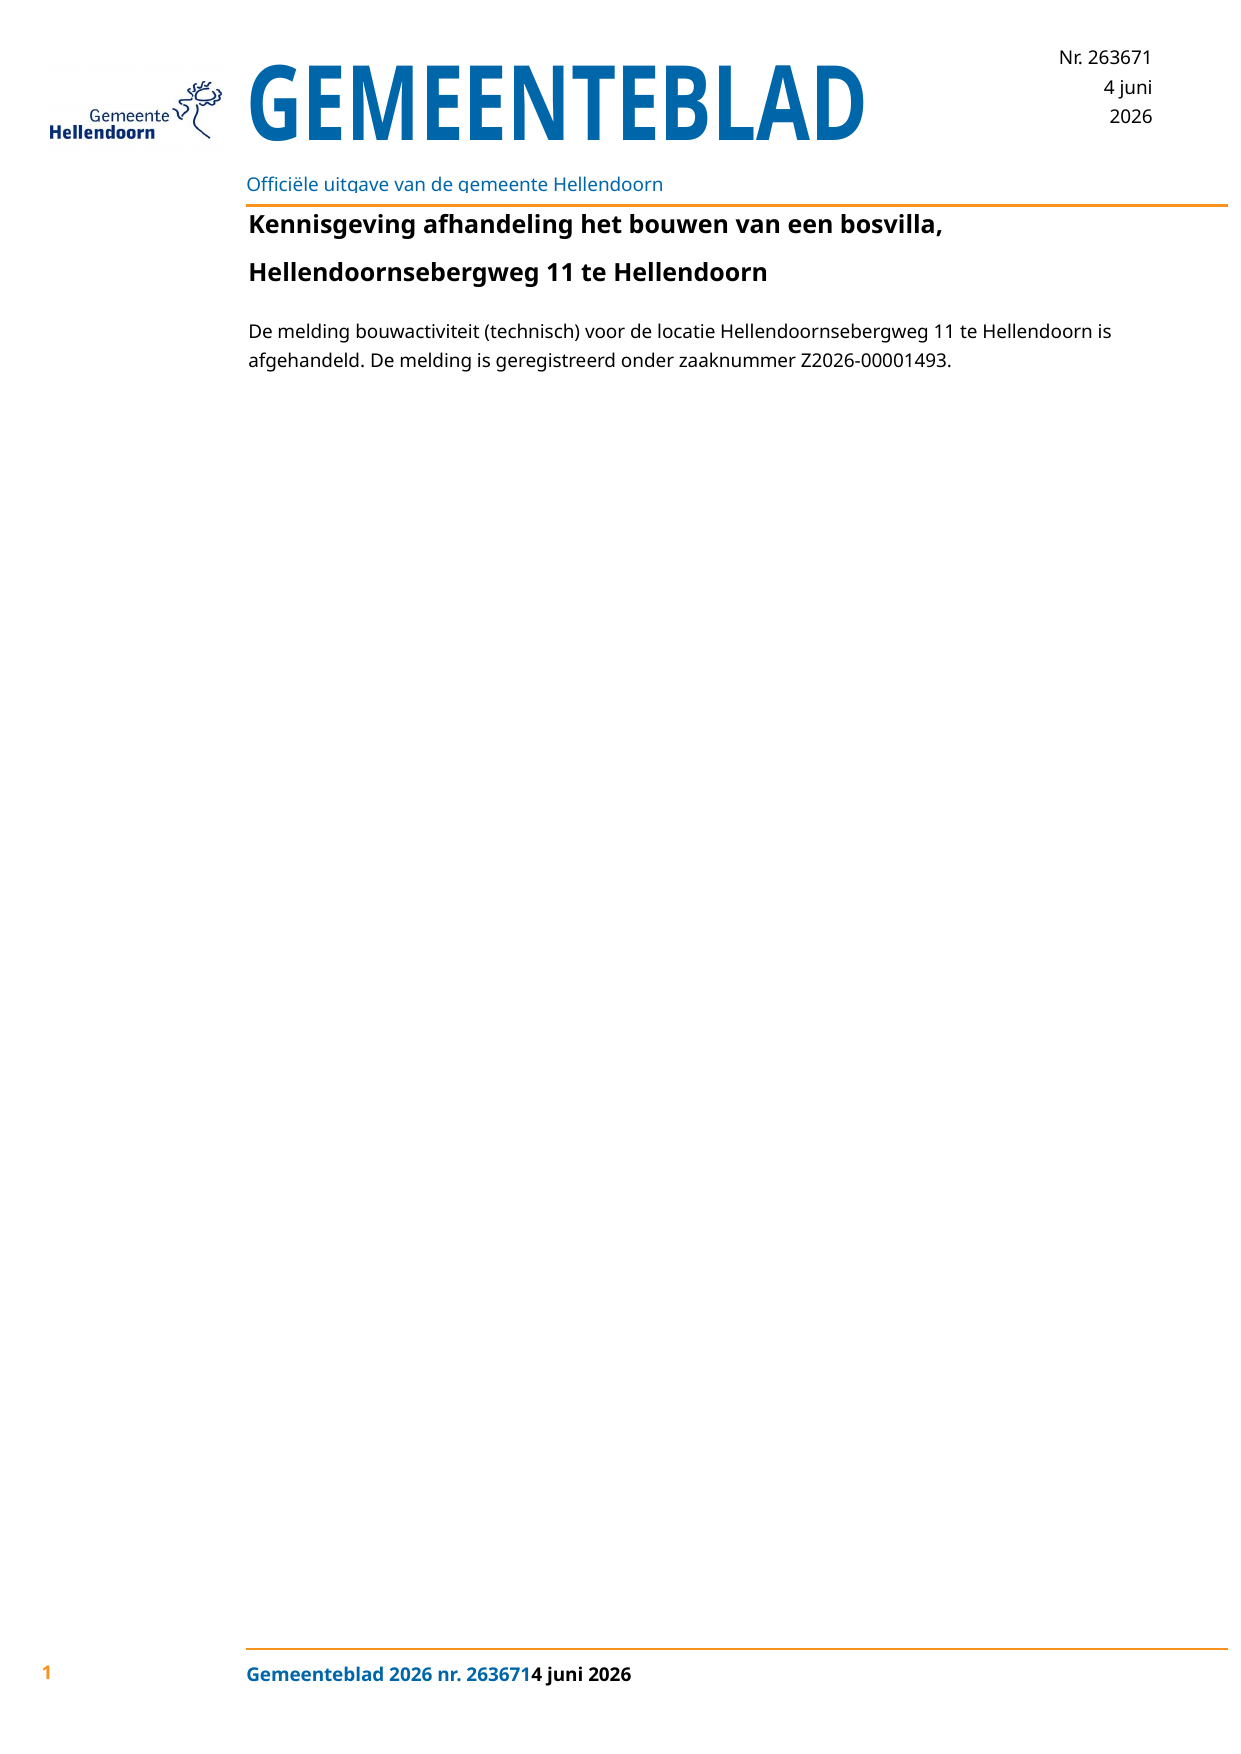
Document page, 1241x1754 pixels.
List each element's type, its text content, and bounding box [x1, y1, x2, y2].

text Kennisgeving afhandeling het bouwen van een bosvilla, Hellendoornsebergweg 11 te Hellendoorn [248, 207, 1152, 288]
text De melding bouwactiviteit (technisch) voor de locatie Hellendoornsebergweg 11 te Hellendoorn is afgehandeld. De melding is geregistreerd onder zaaknummer Z2026-00001493. [248, 318, 1152, 373]
picture [41, 47, 231, 172]
